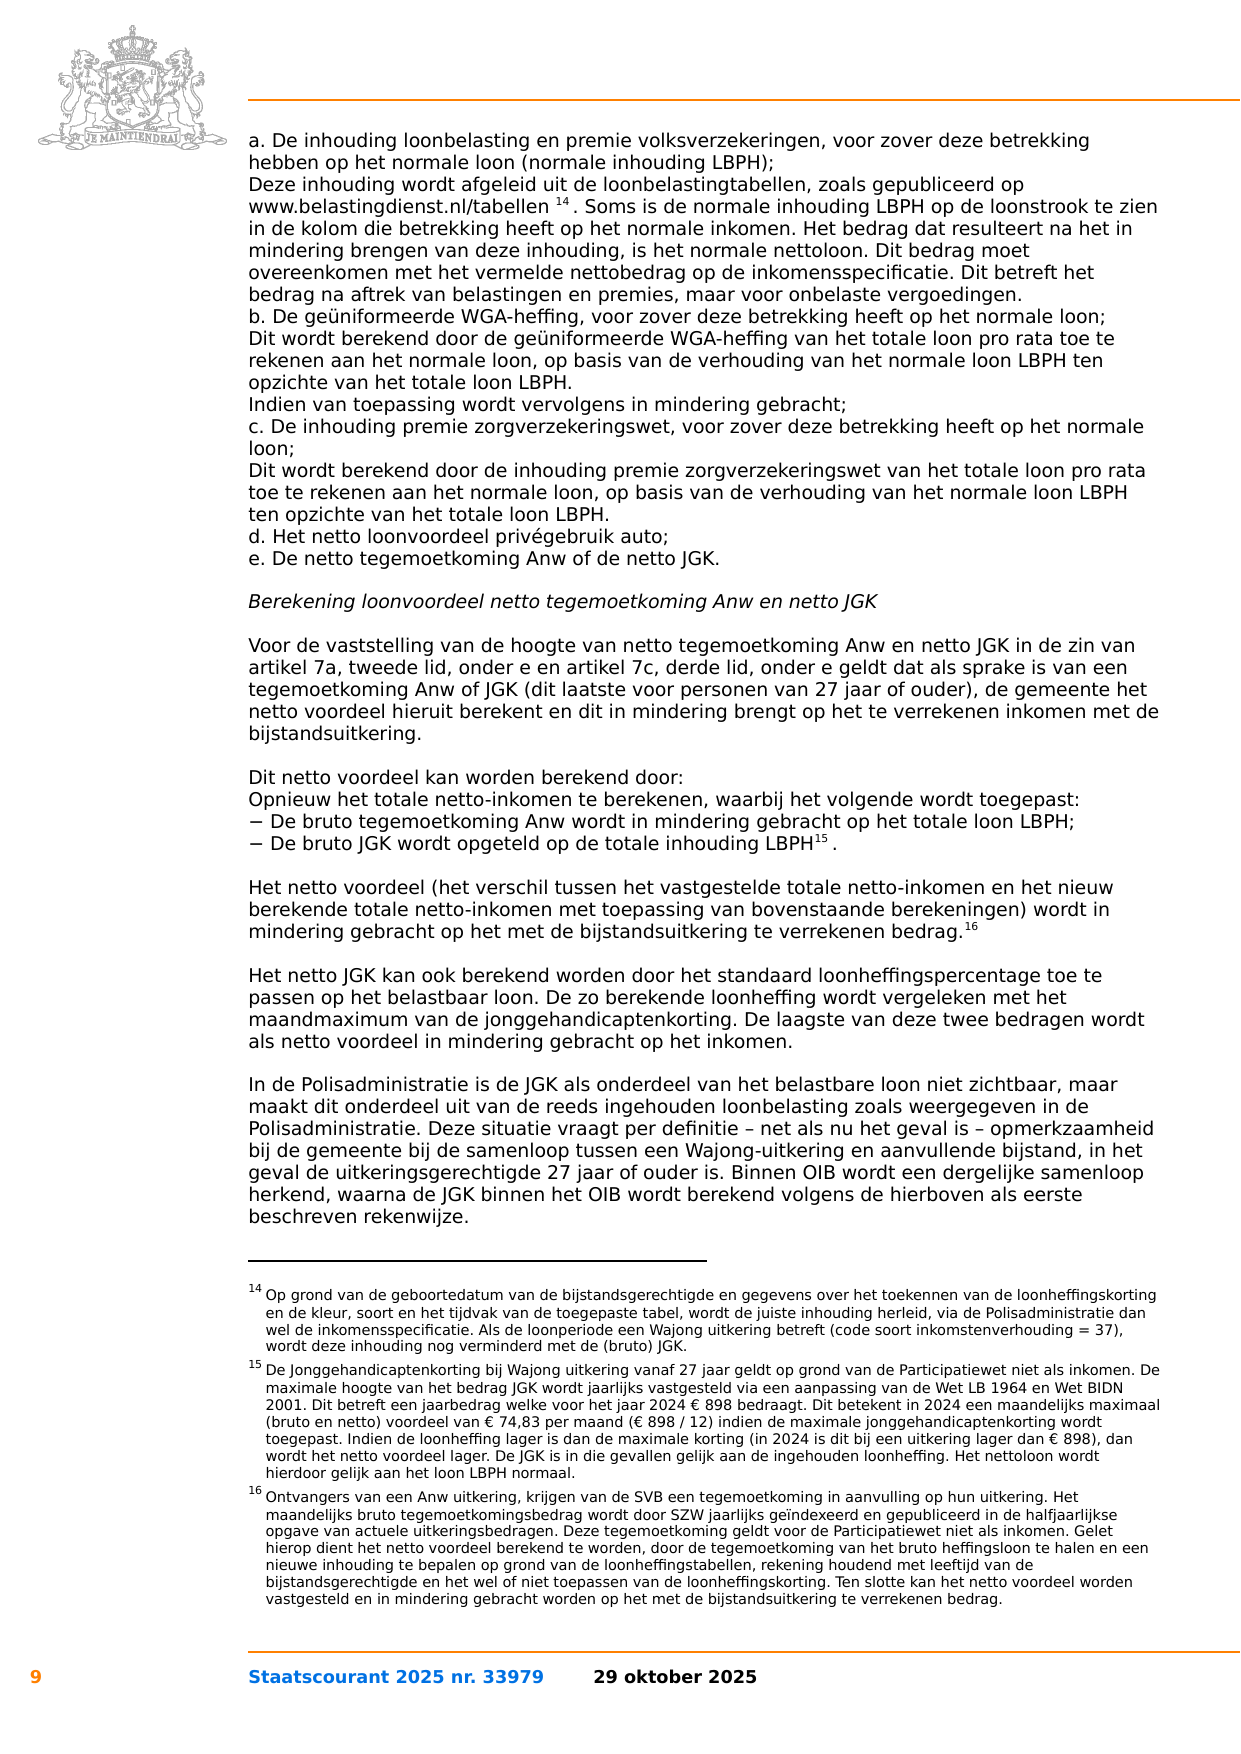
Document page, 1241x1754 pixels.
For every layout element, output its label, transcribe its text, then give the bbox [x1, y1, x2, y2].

text Dit wordt berekend door de inhouding premie zorgverzekeringswet van het totale loon pro rata toe te rekenen aan het normale loon, op basis van de verhouding van het normale loon LBPH ten opzichte van het totale loon LBPH. [248, 459, 1163, 526]
text Dit wordt berekend door de geüniformeerde WGA-heffing van het totale loon pro rata toe te rekenen aan het normale loon, op basis van de verhouding van het normale loon LBPH ten opzichte van het totale loon LBPH. [248, 328, 1163, 394]
text In de Polisadministratie is de JGK als onderdeel van het belastbare loon niet zichtbaar, maar maakt dit onderdeel uit van de reeds ingehouden loonbelasting zoals weergegeven in de Polisadministratie. Deze situatie vraagt per definitie – net als nu het geval is – opmerkzaamheid bij de gemeente bij de samenloop tussen een Wajong-uitkering en aanvullende bijstand, in het geval de uitkeringsgerechtigde 27 jaar of ouder is. Binnen OIB wordt een dergelijke samenloop herkend, waarna de JGK binnen het OIB wordt berekend volgens de hierboven als eerste beschreven rekenwijze. [248, 1074, 1163, 1228]
subtitle Berekening loonvoordeel netto tegemoetkoming Anw en netto JGK [248, 591, 1163, 613]
text Het netto JGK kan ook berekend worden door het standaard loonheffingspercentage toe te passen op het belastbaar loon. De zo berekende loonheffing wordt vergeleken met het maandmaximum van de jonggehandicaptenkorting. De laagste van deze twee bedragen wordt als netto voordeel in mindering gebracht op het inkomen. [248, 964, 1163, 1052]
text d. Het netto loonvoordeel privégebruik auto; [248, 526, 1163, 547]
text − De bruto tegemoetkoming Anw wordt in mindering gebracht op het totale loon LBPH; [248, 811, 1163, 833]
text c. De inhouding premie zorgverzekeringswet, voor zover deze betrekking heeft op het normale loon; [248, 416, 1163, 459]
text b. De geüniformeerde WGA-heffing, voor zover deze betrekking heeft op het normale loon; [248, 306, 1163, 328]
text Indien van toepassing wordt vervolgens in mindering gebracht; [248, 394, 1163, 416]
text e. De netto tegemoetkoming Anw of de netto JGK. [248, 547, 1163, 569]
picture [38, 25, 227, 150]
text Het netto voordeel (het verschil tussen het vastgestelde totale netto-inkomen en het nieuw berekende totale netto-inkomen met toepassing van bovenstaande berekeningen) wordt in mindering gebracht op het met de bijstandsuitkering te verrekenen bedrag. [248, 877, 1163, 943]
text Dit netto voordeel kan worden berekend door: [248, 767, 1163, 789]
text Ontvangers van een Anw uitkering, krijgen van de SVB een tegemoetkoming in aanvulling op hun uitkering. Het maandelijks bruto tegemoetkomingsbedrag wordt door SZW jaarlijks geïndexeerd en gepubliceerd in de halfjaarlijkse opgave van actuele uitkeringsbedragen. Deze tegemoetkoming geldt voor de Participatiewet niet als inkomen. Gelet hierop dient het netto voordeel berekend te worden, door de tegemoetkoming van het bruto heffingsloon te halen en een nieuwe inhouding te bepalen op grond van de loonheffingstabellen, rekening houdend met leeftijd van de bijstandsgerechtigde en het wel of niet toepassen van de loonheffingskorting. Ten slotte kan het netto voordeel worden vastgesteld en in mindering gebracht worden op het met de bijstandsuitkering te verrekenen bedrag. [248, 1484, 1163, 1608]
text Voor de vaststelling van de hoogte van netto tegemoetkoming Anw en netto JGK in de zin van artikel 7a, tweede lid, onder e en artikel 7c, derde lid, onder e geldt dat als sprake is van een tegemoetkoming Anw of JGK (dit laatste voor personen van 27 jaar of ouder), de gemeente het netto voordeel hieruit berekent en dit in mindering brengt op het te verrekenen inkomen met de bijstandsuitkering. [248, 635, 1163, 745]
text a. De inhouding loonbelasting en premie volksverzekeringen, voor zover deze betrekking hebben op het normale loon (normale inhouding LBPH); [248, 130, 1163, 174]
text Deze inhouding wordt afgeleid uit de loonbelastingtabellen, zoals gepubliceerd op www.belastingdienst.nl/tabellen . Soms is de normale inhouding LBPH op de loonstrook te zien in de kolom die betrekking heeft op het normale inkomen. Het bedrag dat resulteert na het in mindering brengen van deze inhouding, is het normale nettoloon. Dit bedrag moet overeenkomen met het vermelde nettobedrag op de inkomensspecificatie. Dit betreft het bedrag na aftrek van belastingen en premies, maar voor onbelaste vergoedingen. [248, 174, 1163, 306]
text − De bruto JGK wordt opgeteld op de totale inhouding LBPH. [248, 833, 1163, 855]
text Op grond van de geboortedatum van de bijstandsgerechtigde en gegevens over het toekennen van de loonheffingskorting en de kleur, soort en het tijdvak van de toegepaste tabel, wordt de juiste inhouding herleid, via de Polisadministratie dan wel de inkomensspecificatie. Als de loonperiode een Wajong uitkering betreft (code soort inkomstenverhouding = 37), wordt deze inhouding nog verminderd met de (bruto) JGK. [248, 1283, 1163, 1355]
text Opnieuw het totale netto-inkomen te berekenen, waarbij het volgende wordt toegepast: [248, 789, 1163, 811]
text De Jonggehandicaptenkorting bij Wajong uitkering vanaf 27 jaar geldt op grond van de Participatiewet niet als inkomen. De maximale hoogte van het bedrag JGK wordt jaarlijks vastgesteld via een aanpassing van de Wet LB 1964 en Wet BIDN 2001. Dit betreft een jaarbedrag welke voor het jaar 2024 € 898 bedraagt. Dit betekent in 2024 een maandelijks maximaal (bruto en netto) voordeel van € 74,83 per maand (€ 898 / 12) indien de maximale jonggehandicaptenkorting wordt toegepast. Indien de loonheffing lager is dan de maximale korting (in 2024 is dit bij een uitkering lager dan € 898), dan wordt het netto voordeel lager. De JGK is in die gevallen gelijk aan de ingehouden loonheffing. Het nettoloon wordt hierdoor gelijk aan het loon LBPH normaal. [248, 1358, 1163, 1482]
